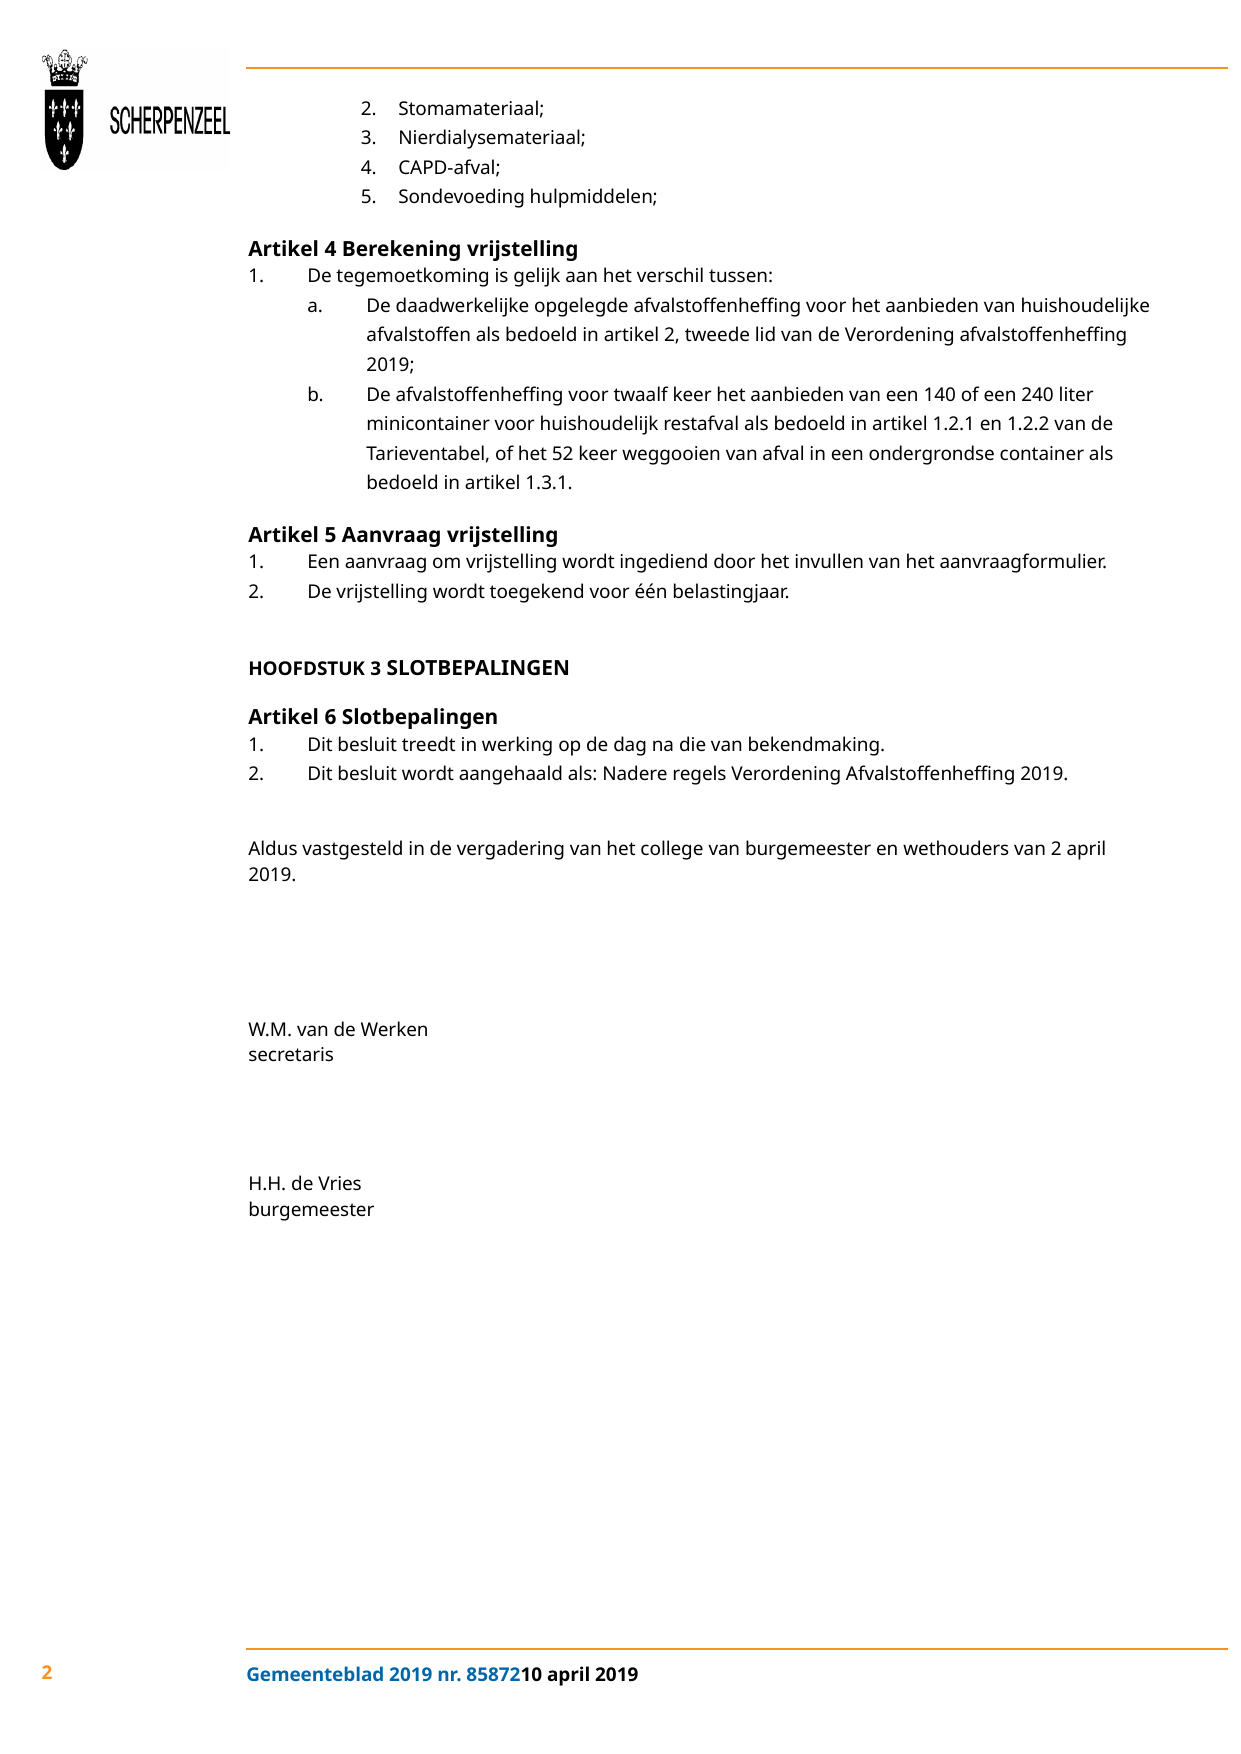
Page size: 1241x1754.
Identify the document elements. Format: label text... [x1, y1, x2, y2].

list Nierdialysemateriaal; [361, 124, 1152, 150]
list Een aanvraag om vrijstelling wordt ingediend door het invullen van het aanvraagformulier. [248, 548, 1152, 574]
text burgemeester [248, 1196, 1152, 1222]
list De daadwerkelijke opgelegde afvalstoffenheffing voor het aanbieden van huishoudelijke afvalstoffen als bedoeld in artikel 2, tweede lid van de Verordening afvalstoffenheffing 2019; [307, 292, 1152, 377]
list Dit besluit wordt aangehaald als: Nadere regels Verordening Afvalstoffenheffing 2019. [248, 760, 1152, 786]
list Stomamateriaal; [361, 95, 1152, 121]
picture [41, 47, 231, 172]
text Aldus vastgesteld in de vergadering van het college van burgemeester en wethouders van 2 april 2019. [248, 836, 1152, 887]
text Artikel 6 Slotbepalingen [248, 702, 1152, 731]
text Artikel 5 Aanvraag vrijstelling [248, 520, 1152, 548]
list Dit besluit treedt in werking op de dag na die van bekendmaking. [248, 731, 1152, 757]
list De vrijstelling wordt toegekend voor één belastingjaar. [248, 578, 1152, 604]
list Sondevoeding hulpmiddelen; [361, 183, 1152, 209]
text secretaris [248, 1041, 1152, 1067]
text HOOFDSTUK 3 SLOTBEPALINGEN [248, 653, 1152, 682]
text W.M. van de Werken [248, 1016, 1152, 1041]
list De afvalstoffenheffing voor twaalf keer het aanbieden van een 140 of een 240 liter minicontainer voor huishoudelijk restafval als bedoeld in artikel 1.2.1 en 1.2.2 van de Tarieventabel, of het 52 keer weggooien van afval in een ondergrondse container als bedoeld in artikel 1.3.1. [307, 381, 1152, 495]
text Artikel 4 Berekening vrijstelling [248, 234, 1152, 262]
list De tegemoetkoming is gelijk aan het verschil tussen: [248, 262, 1152, 288]
list CAPD-afval; [361, 154, 1152, 180]
text H.H. de Vries [248, 1170, 1152, 1196]
